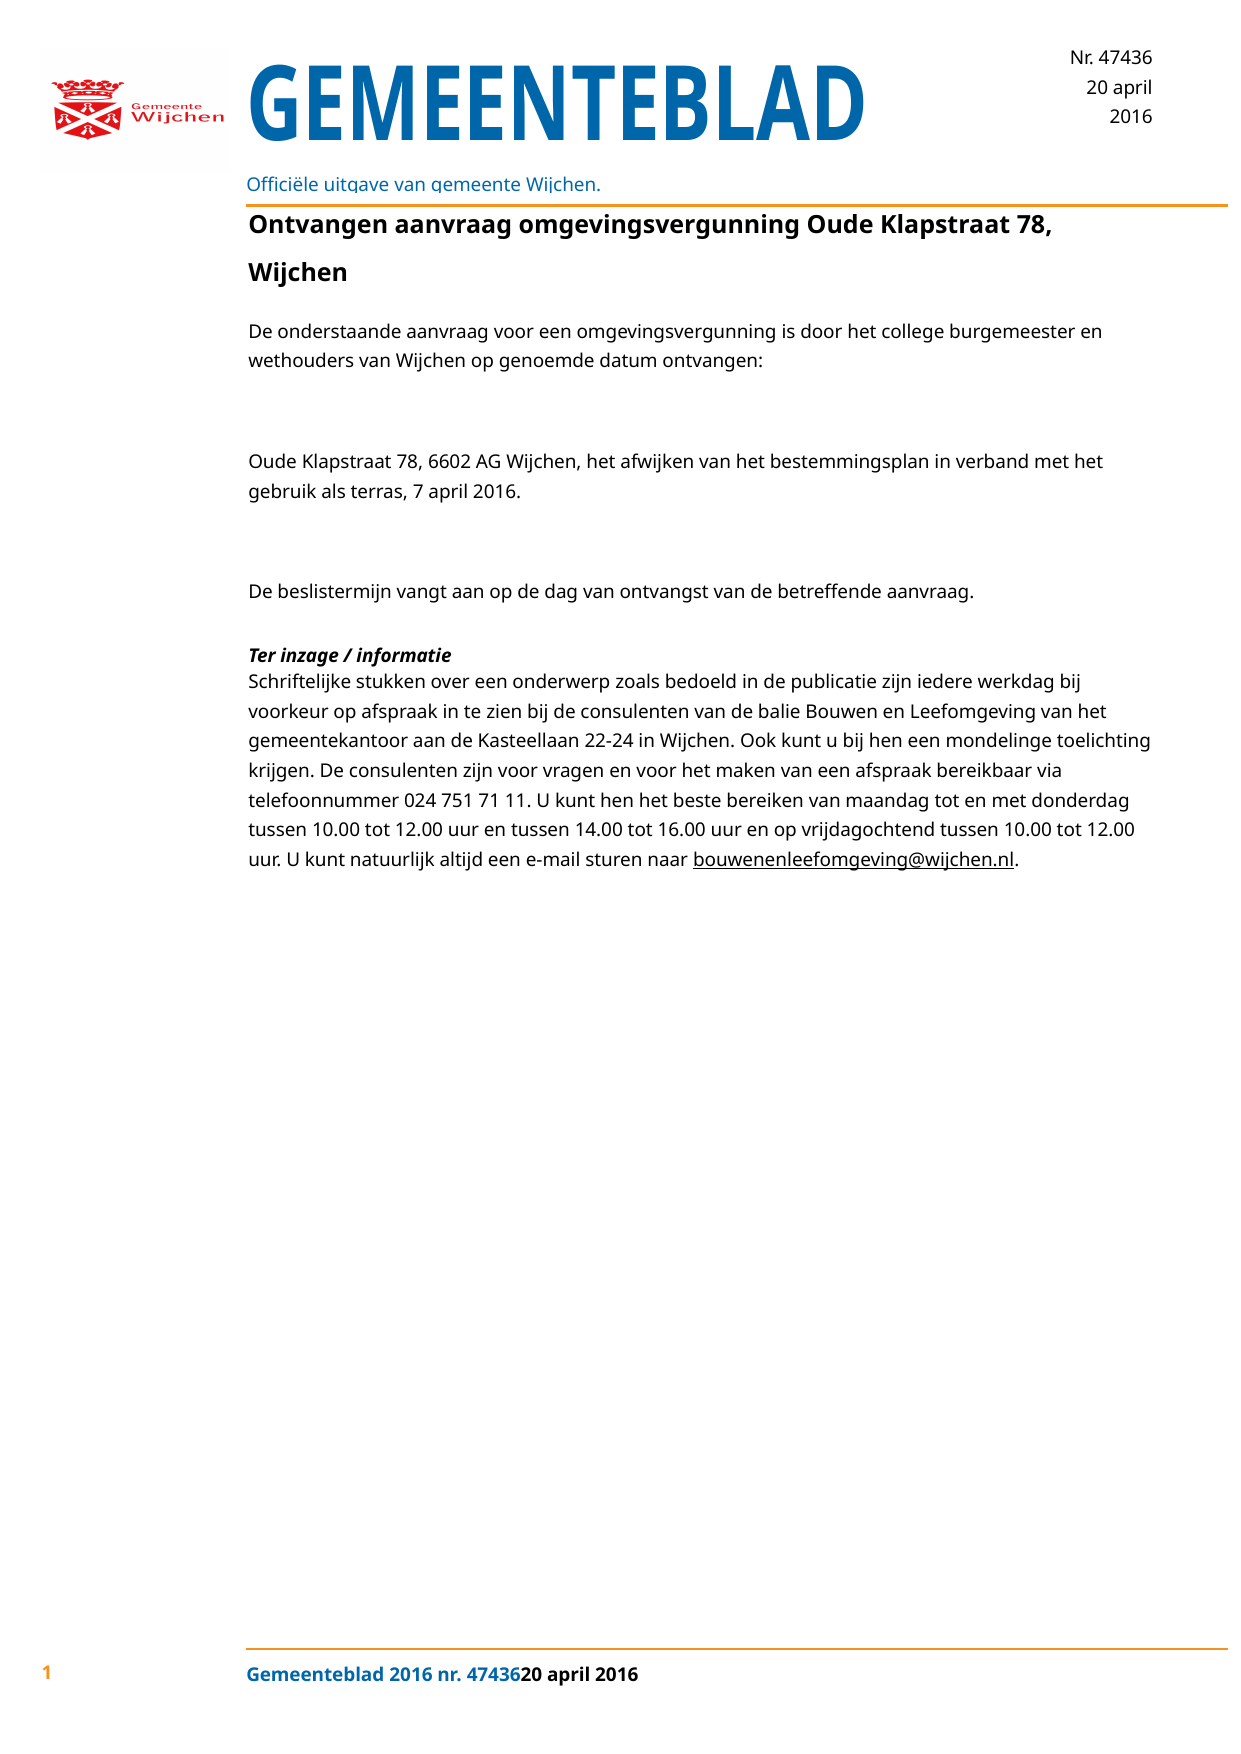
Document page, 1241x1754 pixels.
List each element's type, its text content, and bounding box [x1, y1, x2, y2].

text De beslistermijn vangt aan op de dag van ontvangst van de betreffende aanvraag. [248, 579, 1152, 604]
text Schriftelijke stukken over een onderwerp zoals bedoeld in de publicatie zijn iedere werkdag bij voorkeur op afspraak in te zien bij de consulenten van de balie Bouwen en Leefomgeving van het gemeentekantoor aan de Kasteellaan 22-24 in Wijchen. Ook kunt u bij hen een mondelinge toelichting krijgen. De consulenten zijn voor vragen en voor het maken van een afspraak bereikbaar via telefoonnummer 024 751 71 11. U kunt hen het beste bereiken van maandag tot en met donderdag tussen 10.00 tot 12.00 uur en tussen 14.00 tot 16.00 uur en op vrijdagochtend tussen 10.00 tot 12.00 uur. U kunt natuurlijk altijd een e-mail sturen naar bouwenenleefomgeving@wijchen.nl. [248, 668, 1152, 872]
text Oude Klapstraat 78, 6602 AG Wijchen, het afwijken van het bestemmingsplan in verband met het gebruik als terras, 7 april 2016. [248, 448, 1152, 504]
text Ter inzage / informatie [248, 643, 1152, 668]
text Ontvangen aanvraag omgevingsvergunning Oude Klapstraat 78, Wijchen [248, 207, 1152, 288]
picture [41, 47, 231, 172]
text De onderstaande aanvraag voor een omgevingsvergunning is door het college burgemeester en wethouders van Wijchen op genoemde datum ontvangen: [248, 318, 1152, 373]
